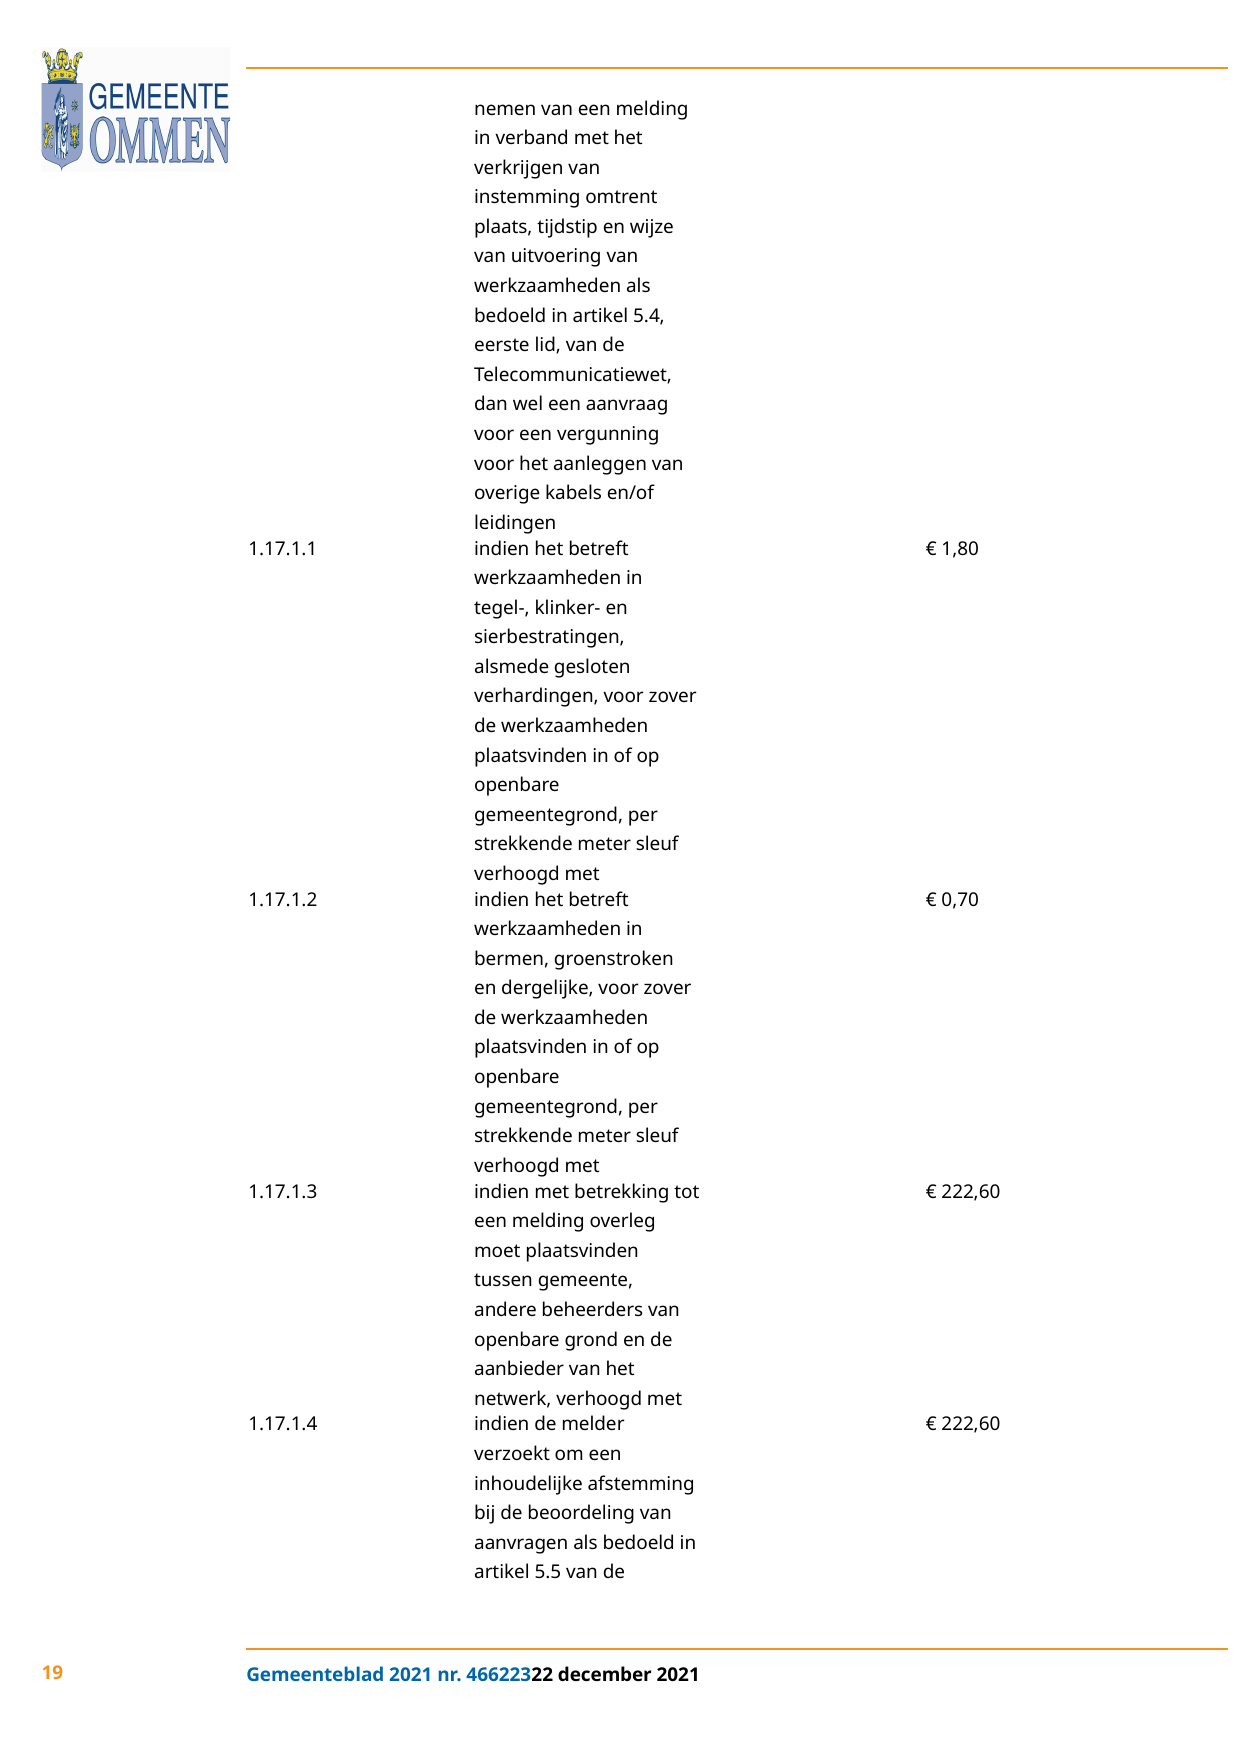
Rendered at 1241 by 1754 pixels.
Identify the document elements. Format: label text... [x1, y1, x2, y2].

picture [41, 47, 231, 172]
table_cell 1.17.1.1 [248, 535, 474, 886]
table_cell indien het betreft werkzaamheden in tegel-, klinker- en sierbestratingen, alsmede gesloten verhardingen, voor zover de werkzaamheden plaatsvinden in of op openbare gemeentegrond, per strekkende meter sleuf verhoogd met [474, 535, 700, 886]
table_cell nemen van een melding in verband met het verkrijgen van instemming omtrent plaats, tijdstip en wijze van uitvoering van werkzaamheden als bedoeld in artikel 5.4, eerste lid, van de Telecommunicatiewet, dan wel een aanvraag voor een vergunning voor het aanleggen van overige kabels en/of leidingen [474, 95, 700, 535]
table_cell [700, 886, 926, 1178]
table_cell € 0,70 [926, 886, 1152, 1178]
table_cell indien de melder verzoekt om een inhoudelijke afstemming bij de beoordeling van aanvragen als bedoeld in artikel 5.5 van de [474, 1411, 700, 1584]
table_cell [700, 535, 926, 886]
table_cell [926, 95, 1152, 535]
table_cell indien met betrekking tot een melding overleg moet plaatsvinden tussen gemeente, andere beheerders van openbare grond en de aanbieder van het netwerk, verhoogd met [474, 1178, 700, 1411]
table_cell indien het betreft werkzaamheden in bermen, groenstroken en dergelijke, voor zover de werkzaamheden plaatsvinden in of op openbare gemeentegrond, per strekkende meter sleuf verhoogd met [474, 886, 700, 1178]
table_cell [700, 95, 926, 535]
table_cell 1.17.1.3 [248, 1178, 474, 1411]
table_cell 1.17.1.2 [248, 886, 474, 1178]
table_cell € 222,60 [926, 1411, 1152, 1584]
table_cell [700, 1178, 926, 1411]
table_cell [248, 95, 474, 535]
table_cell 1.17.1.4 [248, 1411, 474, 1584]
table_cell € 222,60 [926, 1178, 1152, 1411]
table_cell € 1,80 [926, 535, 1152, 886]
table_cell [700, 1411, 926, 1584]
